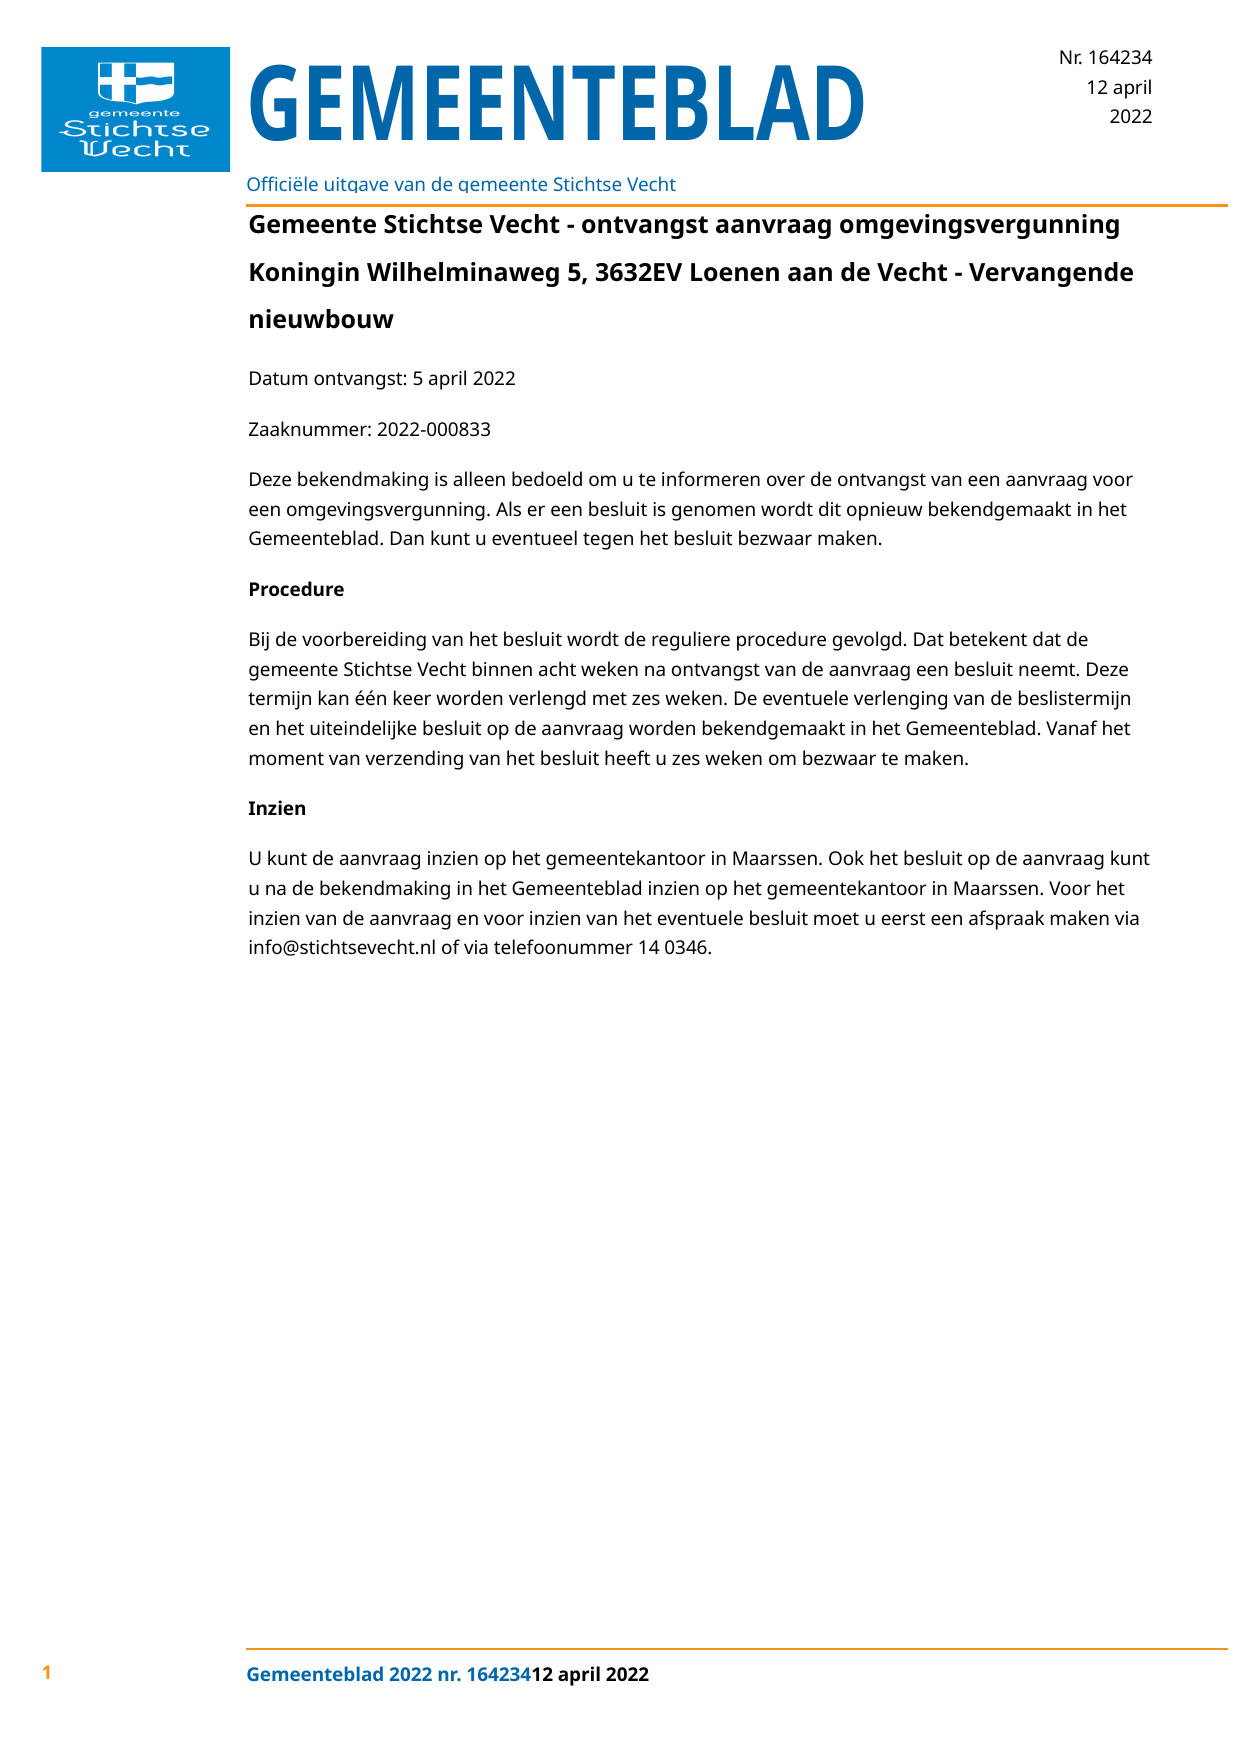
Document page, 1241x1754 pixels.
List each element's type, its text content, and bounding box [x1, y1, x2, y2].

text Datum ontvangst: 5 april 2022 [248, 366, 1152, 391]
picture [137, 63, 174, 103]
text Deze bekendmaking is alleen bedoeld om u te informeren over de ontvangst van een aanvraag voor een omgevingsvergunning. Als er een besluit is genomen wordt dit opnieuw bekendgemaakt in het Gemeenteblad. Dan kunt u eventueel tegen het besluit bezwaar maken. [248, 466, 1152, 551]
text Inzien [248, 795, 1152, 821]
text U kunt de aanvraag inzien op het gemeentekantoor in Maarssen. Ook het besluit op de aanvraag kunt u na de bekendmaking in het Gemeenteblad inzien op het gemeentekantoor in Maarssen. Voor het inzien van de aanvraag en voor inzien van het eventuele besluit moet u eerst een afspraak maken via info@stichtsevecht.nl of via telefoonummer 14 0346. [248, 846, 1152, 960]
picture [99, 63, 135, 101]
text Gemeente Stichtse Vecht - ontvangst aanvraag omgevingsvergunning Koningin Wilhelminaweg 5, 3632EV Loenen aan de Vecht - Vervangende nieuwbouw [248, 207, 1152, 336]
text Zaaknummer: 2022-000833 [248, 416, 1152, 442]
text Procedure [248, 576, 1152, 602]
text Bij de voorbereiding van het besluit wordt de reguliere procedure gevolgd. Dat betekent dat de gemeente Stichtse Vecht binnen acht weken na ontvangst van de aanvraag een besluit neemt. Deze termijn kan één keer worden verlengd met zes weken. De eventuele verlenging van de beslistermijn en het uiteindelijke besluit op de aanvraag worden bekendgemaakt in het Gemeenteblad. Vanaf het moment van verzending van het besluit heeft u zes weken om bezwaar te maken. [248, 626, 1152, 770]
